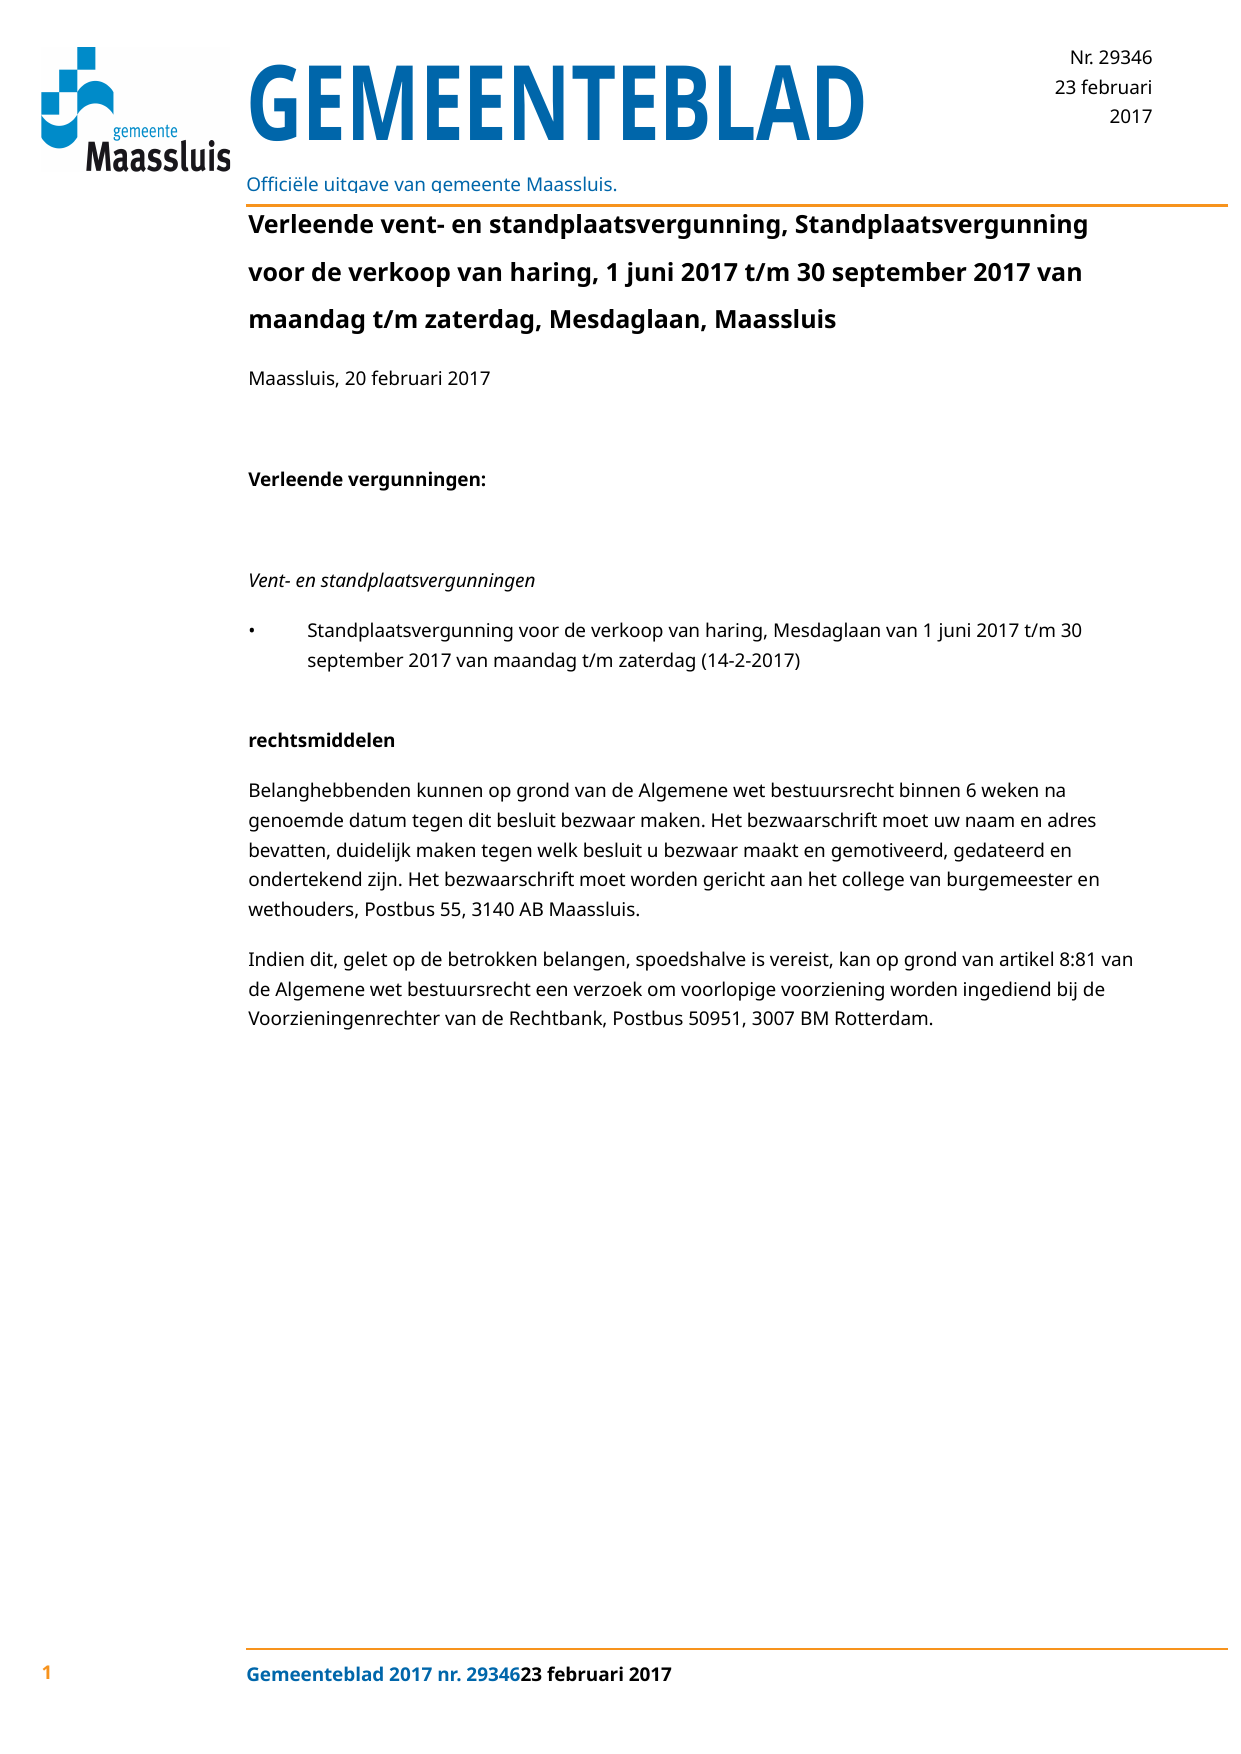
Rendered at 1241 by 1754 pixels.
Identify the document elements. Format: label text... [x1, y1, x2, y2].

list Standplaatsvergunning voor de verkoop van haring, Mesdaglaan van 1 juni 2017 t/m 30 september 2017 van maandag t/m zaterdag (14-2-2017) [248, 618, 1152, 673]
picture [41, 47, 77, 92]
text Maassluis, 20 februari 2017 [248, 366, 1152, 391]
text Verleende vergunningen: [248, 466, 1152, 492]
text rechtsmiddelen [248, 727, 1152, 753]
text Verleende vent- en standplaatsvergunning, Standplaatsvergunning voor de verkoop van haring, 1 juni 2017 t/m 30 september 2017 van maandag t/m zaterdag, Mesdaglaan, Maassluis [248, 207, 1152, 336]
picture [41, 47, 231, 172]
text Belanghebbenden kunnen op grond van de Algemene wet bestuursrecht binnen 6 weken na genoemde datum tegen dit besluit bezwaar maken. Het bezwaarschrift moet uw naam en adres bevatten, duidelijk maken tegen welk besluit u bezwaar maakt en gemotiveerd, gedateerd en ondertekend zijn. Het bezwaarschrift moet worden gericht aan het college van burgemeester en wethouders, Postbus 55, 3140 AB Maassluis. [248, 778, 1152, 922]
text Vent- en standplaatsvergunningen [248, 567, 1152, 593]
text Indien dit, gelet op de betrokken belangen, spoedshalve is vereist, kan op grond van artikel 8:81 van de Algemene wet bestuursrecht een verzoek om voorlopige voorziening worden ingediend bij de Voorzieningenrechter van de Rechtbank, Postbus 50951, 3007 BM Rotterdam. [248, 946, 1152, 1031]
